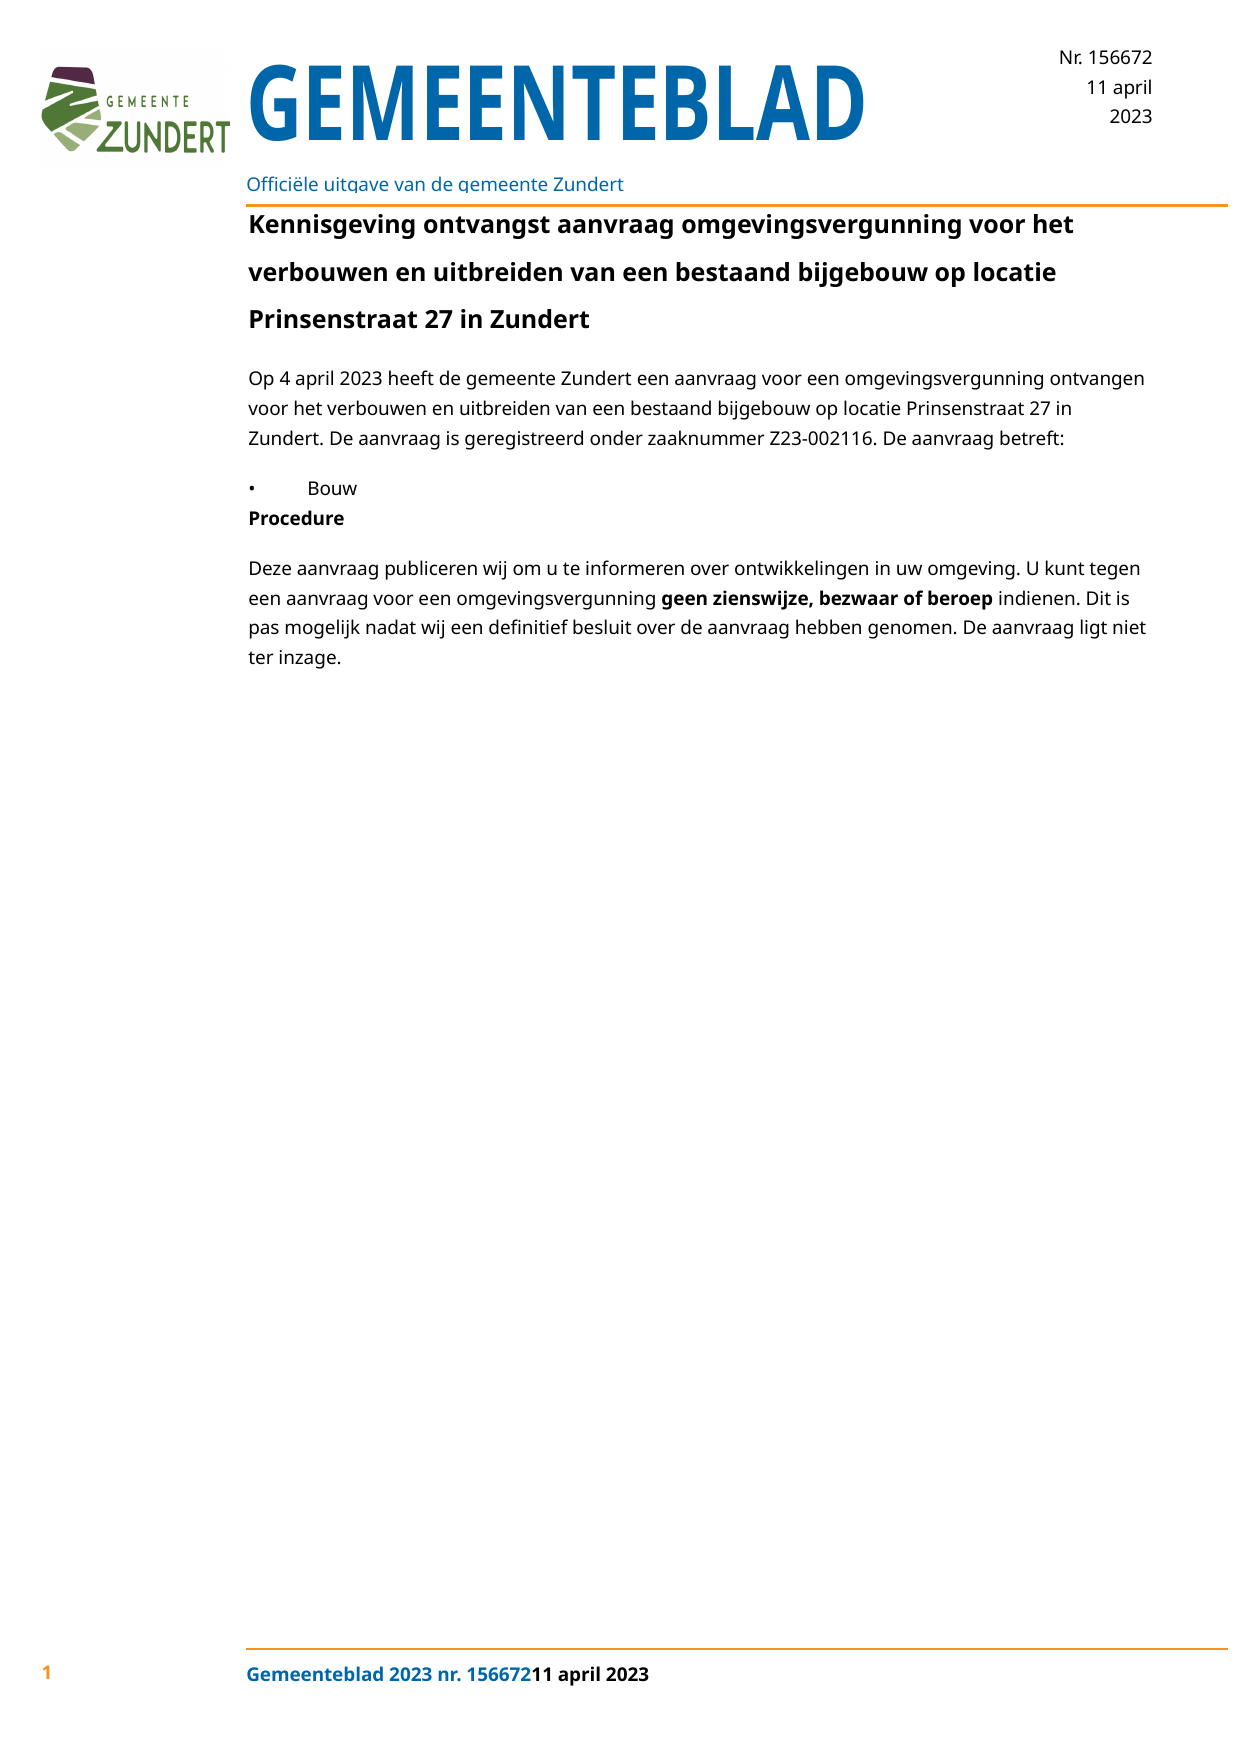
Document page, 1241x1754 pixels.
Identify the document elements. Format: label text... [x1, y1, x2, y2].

text Procedure [248, 505, 1152, 530]
text Deze aanvraag publiceren wij om u te informeren over ontwikkelingen in uw omgeving. U kunt tegen een aanvraag voor een omgevingsvergunning geen zienswijze, bezwaar of beroep indienen. Dit is pas mogelijk nadat wij een definitief besluit over de aanvraag hebben genomen. De aanvraag ligt niet ter inzage. [248, 555, 1152, 669]
list Bouw [248, 475, 1152, 501]
picture [41, 47, 231, 172]
text Kennisgeving ontvangst aanvraag omgevingsvergunning voor het verbouwen en uitbreiden van een bestaand bijgebouw op locatie Prinsenstraat 27 in Zundert [248, 207, 1152, 336]
text Op 4 april 2023 heeft de gemeente Zundert een aanvraag voor een omgevingsvergunning ontvangen voor het verbouwen en uitbreiden van een bestaand bijgebouw op locatie Prinsenstraat 27 in Zundert. De aanvraag is geregistreerd onder zaaknummer Z23-002116. De aanvraag betreft: [248, 366, 1152, 450]
